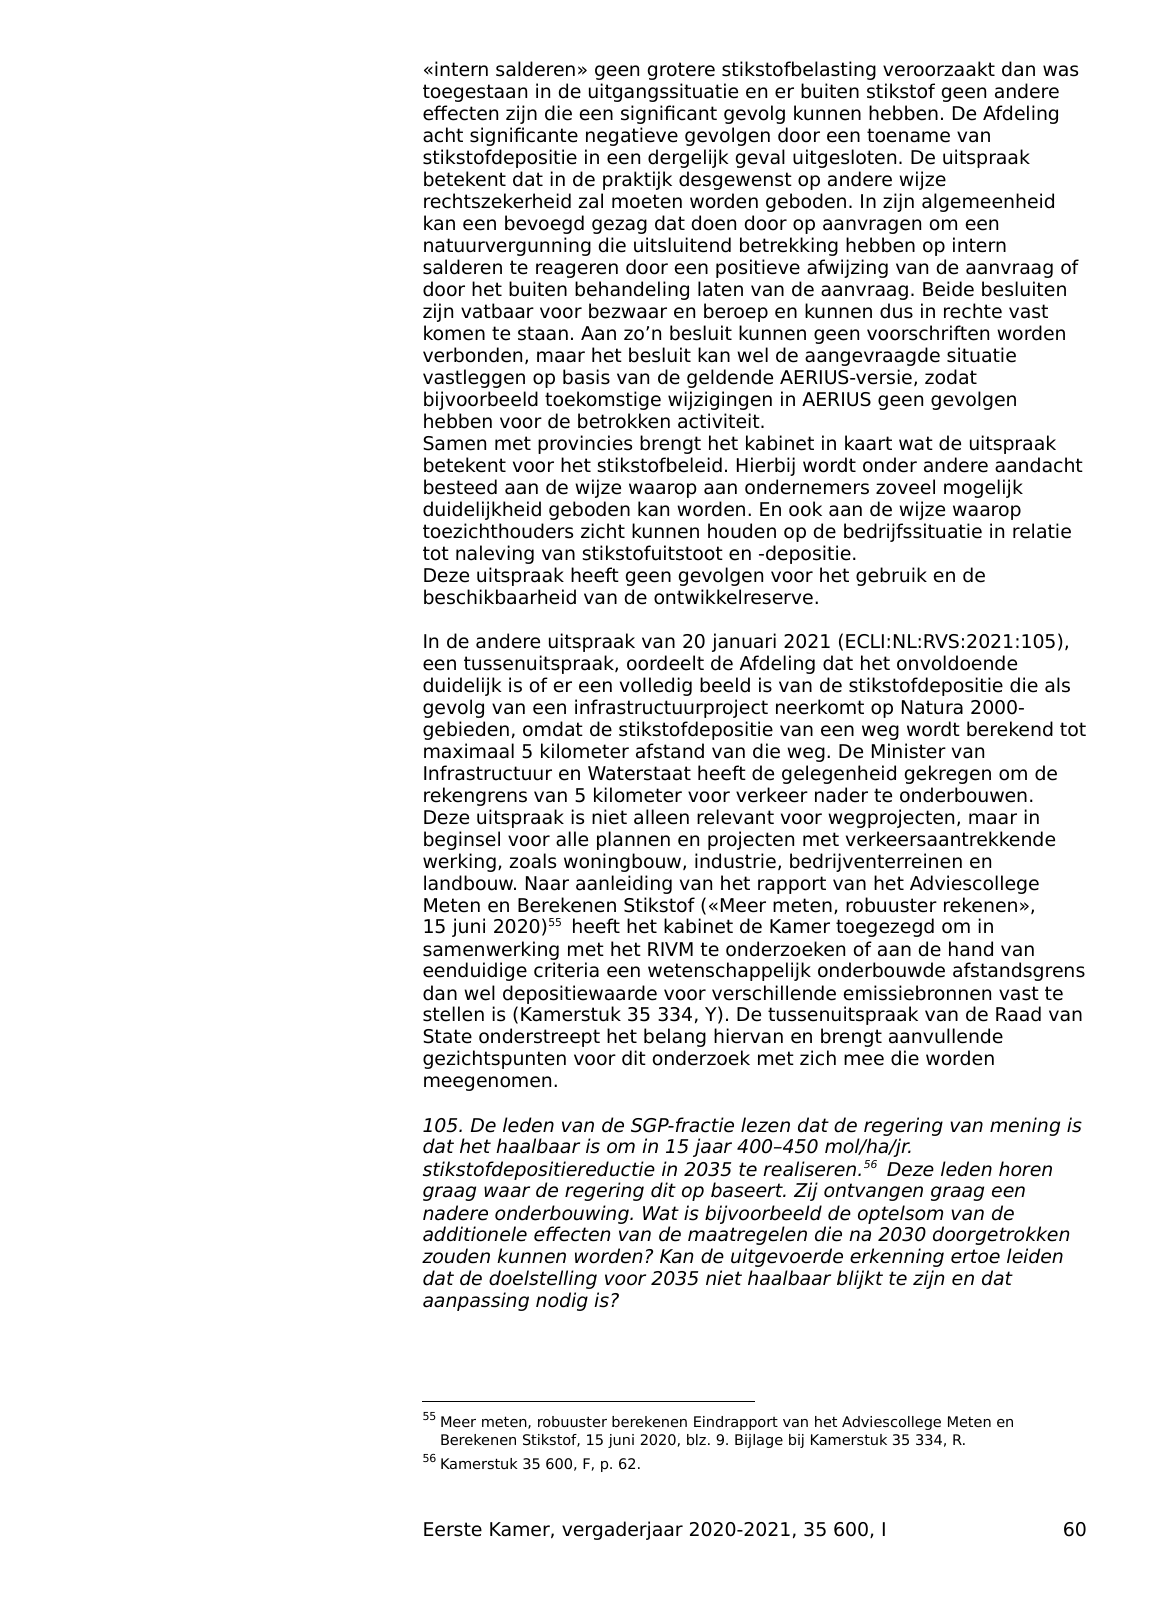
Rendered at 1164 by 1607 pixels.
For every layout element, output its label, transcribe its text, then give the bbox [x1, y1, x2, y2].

text Kamerstuk 35 600, F, p. 62. [422, 1452, 1087, 1474]
text 105. De leden van de SGP-fractie lezen dat de regering van mening is dat het haalbaar is om in 15 jaar 400–450 mol/ha/jr. stikstofdepositiereductie in 2035 te realiseren. Deze leden horen graag waar de regering dit op baseert. Zij ontvangen graag een nadere onderbouwing. Wat is bijvoorbeeld de optelsom van de additionele effecten van de maatregelen die na 2030 doorgetrokken zouden kunnen worden? Kan de uitgevoerde erkenning ertoe leiden dat de doelstelling voor 2035 niet haalbaar blijkt te zijn en dat aanpassing nodig is? [422, 1114, 1087, 1312]
text Deze uitspraak heeft geen gevolgen voor het gebruik en de beschikbaarheid van de ontwikkelreserve. [422, 564, 1087, 608]
text Meer meten, robuuster berekenen Eindrapport van het Adviescollege Meten en Berekenen Stikstof, 15 juni 2020, blz. 9. Bijlage bij Kamerstuk 35 334, R. [422, 1410, 1087, 1449]
text Samen met provincies brengt het kabinet in kaart wat de uitspraak betekent voor het stikstofbeleid. Hierbij wordt onder andere aandacht besteed aan de wijze waarop aan ondernemers zoveel mogelijk duidelijkheid geboden kan worden. En ook aan de wijze waarop toezichthouders zicht kunnen houden op de bedrijfssituatie in relatie tot naleving van stikstofuitstoot en -depositie. [422, 433, 1087, 564]
text In de andere uitspraak van 20 januari 2021 (ECLI:NL:RVS:2021:105), een tussenuitspraak, oordeelt de Afdeling dat het onvoldoende duidelijk is of er een volledig beeld is van de stikstofdepositie die als gevolg van een infrastructuurproject neerkomt op Natura 2000-gebieden, omdat de stikstofdepositie van een weg wordt berekend tot maximaal 5 kilometer afstand van die weg. De Minister van Infrastructuur en Waterstaat heeft de gelegenheid gekregen om de rekengrens van 5 kilometer voor verkeer nader te onderbouwen. Deze uitspraak is niet alleen relevant voor wegprojecten, maar in beginsel voor alle plannen en projecten met verkeersaantrekkende werking, zoals woningbouw, industrie, bedrijventerreinen en landbouw. Naar aanleiding van het rapport van het Adviescollege Meten en Berekenen Stikstof («Meer meten, robuuster rekenen», 15 juni 2020) heeft het kabinet de Kamer toegezegd om in samenwerking met het RIVM te onderzoeken of aan de hand van eenduidige criteria een wetenschappelijk onderbouwde afstandsgrens dan wel depositiewaarde voor verschillende emissiebronnen vast te stellen is (Kamerstuk 35 334, Y). De tussenuitspraak van de Raad van State onderstreept het belang hiervan en brengt aanvullende gezichtspunten voor dit onderzoek met zich mee die worden meegenomen. [422, 631, 1087, 1092]
text «intern salderen» geen grotere stikstofbelasting veroorzaakt dan was toegestaan in de uitgangssituatie en er buiten stikstof geen andere effecten zijn die een significant gevolg kunnen hebben. De Afdeling acht significante negatieve gevolgen door een toename van stikstofdepositie in een dergelijk geval uitgesloten. De uitspraak betekent dat in de praktijk desgewenst op andere wijze rechtszekerheid zal moeten worden geboden. In zijn algemeenheid kan een bevoegd gezag dat doen door op aanvragen om een natuurvergunning die uitsluitend betrekking hebben op intern salderen te reageren door een positieve afwijzing van de aanvraag of door het buiten behandeling laten van de aanvraag. Beide besluiten zijn vatbaar voor bezwaar en beroep en kunnen dus in rechte vast komen te staan. Aan zo’n besluit kunnen geen voorschriften worden verbonden, maar het besluit kan wel de aangevraagde situatie vastleggen op basis van de geldende AERIUS-versie, zodat bijvoorbeeld toekomstige wijzigingen in AERIUS geen gevolgen hebben voor de betrokken activiteit. [422, 59, 1087, 433]
